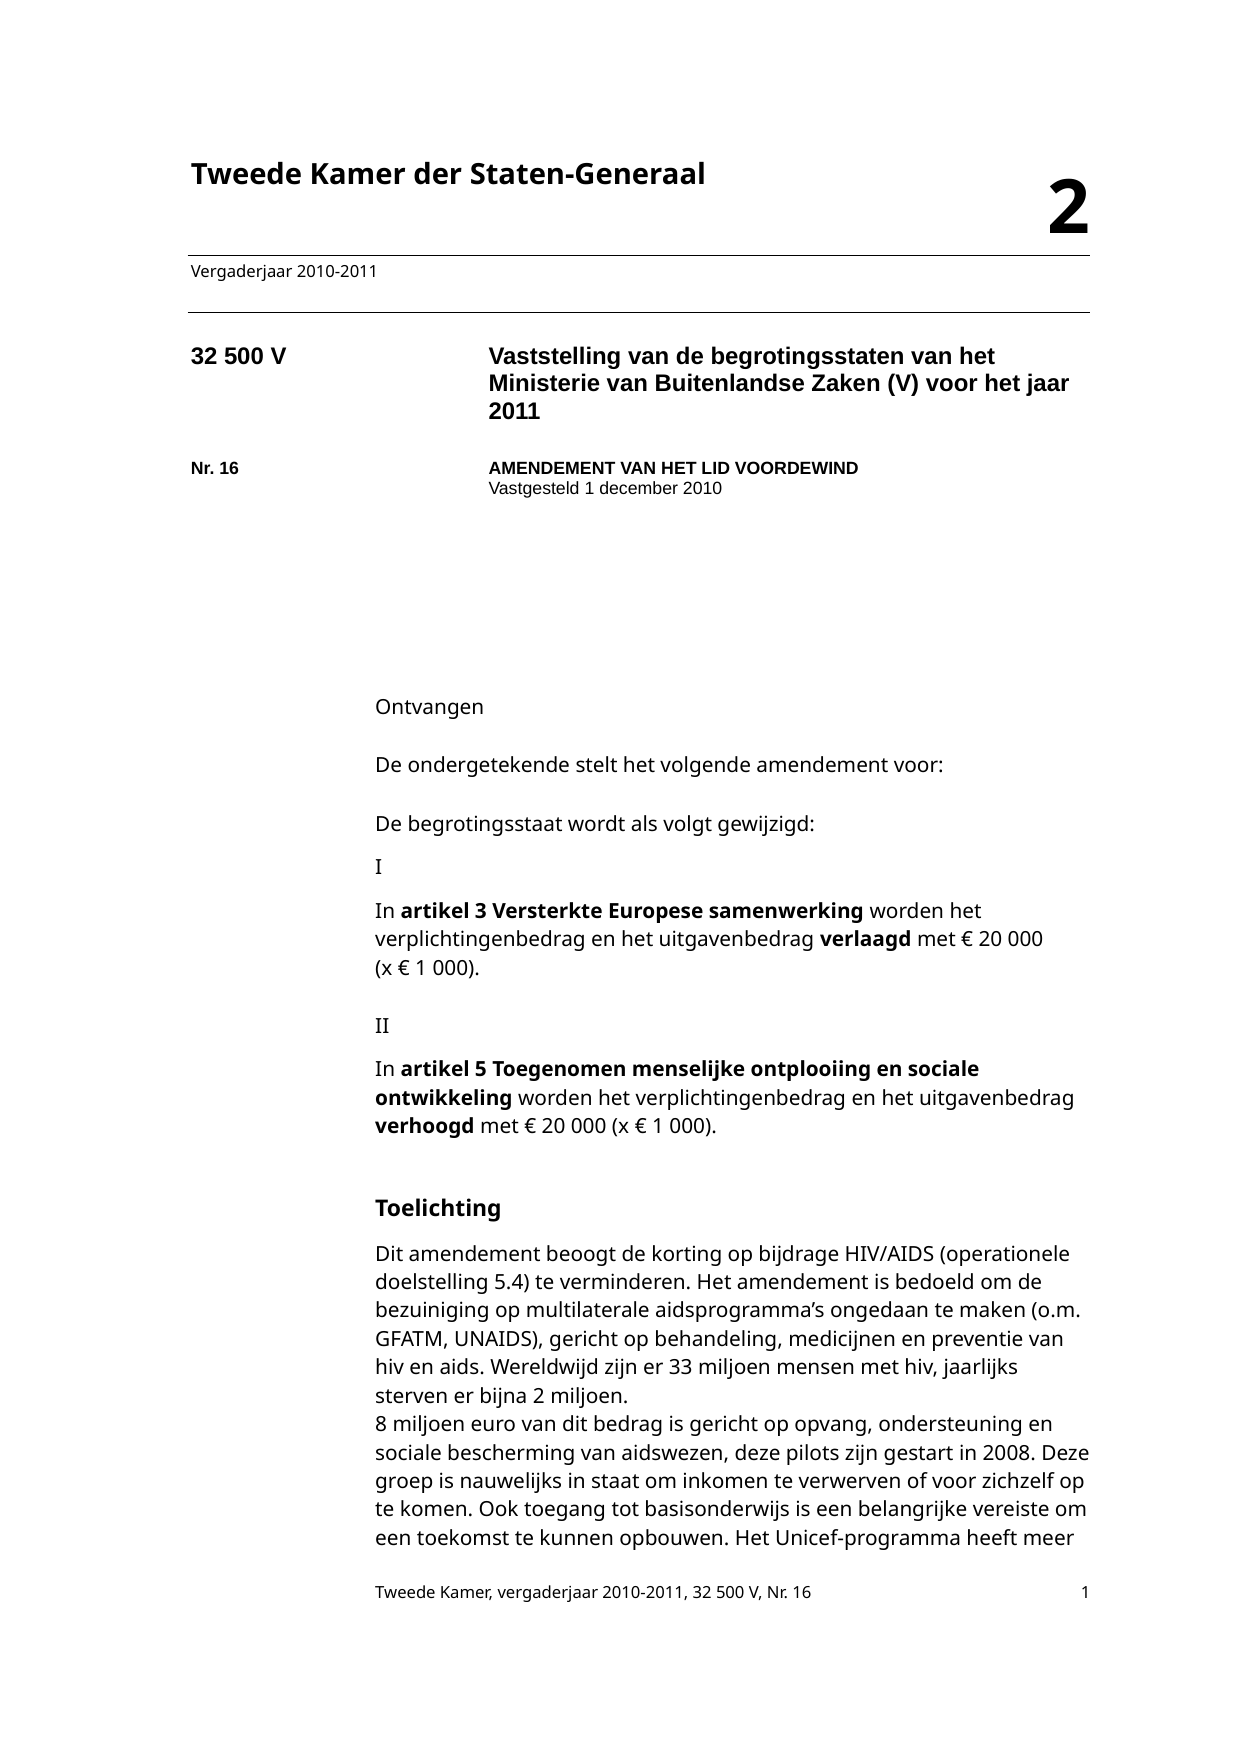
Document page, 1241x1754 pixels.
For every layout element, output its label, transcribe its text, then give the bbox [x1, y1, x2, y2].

table_header Tweede Kamer der Staten-Generaal [188, 150, 909, 255]
text In artikel 5 Toegenomen menselijke ontplooiing en sociale ontwikkeling worden het verplichtingenbedrag en het uitgavenbedrag verhoogd met € 20 000 (x € 1 000). [375, 1054, 1090, 1140]
text Ontvangen [375, 692, 1090, 721]
text II [375, 1011, 1090, 1039]
text I [375, 852, 1090, 881]
text In artikel 3 Versterkte Europese samenwerking worden het verplichtingenbedrag en het uitgavenbedrag verlaagd met € 20 000 (x € 1 000). [375, 896, 1090, 981]
text De ondergetekende stelt het volgende amendement voor: [375, 751, 1090, 779]
table_cell Vaststelling van de begrotingsstaten van het Ministerie van Buitenlandse Zaken (V) voor het jaar 2011 [485, 339, 1090, 454]
table_cell Nr. 16 [188, 455, 485, 573]
text Dit amendement beoogt de korting op bijdrage HIV/AIDS (operationele doelstelling 5.4) te verminderen. Het amendement is bedoeld om de bezuiniging op multilaterale aidsprogramma’s ongedaan te maken (o.m. GFATM, UNAIDS), gericht op behandeling, medicijnen en preventie van hiv en aids. Wereldwijd zijn er 33 miljoen mensen met hiv, jaarlijks sterven er bijna 2 miljoen. [375, 1239, 1090, 1409]
table_cell Vergaderjaar 2010-2011 [188, 256, 485, 312]
table_cell AMENDEMENT VAN HET LID VOORDEWIND Vastgesteld 1 december 2010 [485, 455, 1090, 573]
table_header 2 [910, 150, 1090, 255]
text 8 miljoen euro van dit bedrag is gericht op opvang, ondersteuning en sociale bescherming van aidswezen, deze pilots zijn gestart in 2008. Deze groep is nauwelijks in staat om inkomen te verwerven of voor zichzelf op te komen. Ook toegang tot basisonderwijs is een belangrijke vereiste om een toekomst te kunnen opbouwen. Het Unicef-programma heeft meer [375, 1409, 1090, 1551]
table_cell 32 500 V [188, 339, 485, 454]
subtitle Toelichting [375, 1192, 1090, 1224]
text De begrotingsstaat wordt als volgt gewijzigd: [375, 809, 1090, 837]
table_cell [485, 313, 1090, 339]
table_cell [188, 313, 485, 339]
table_cell [485, 256, 1090, 312]
